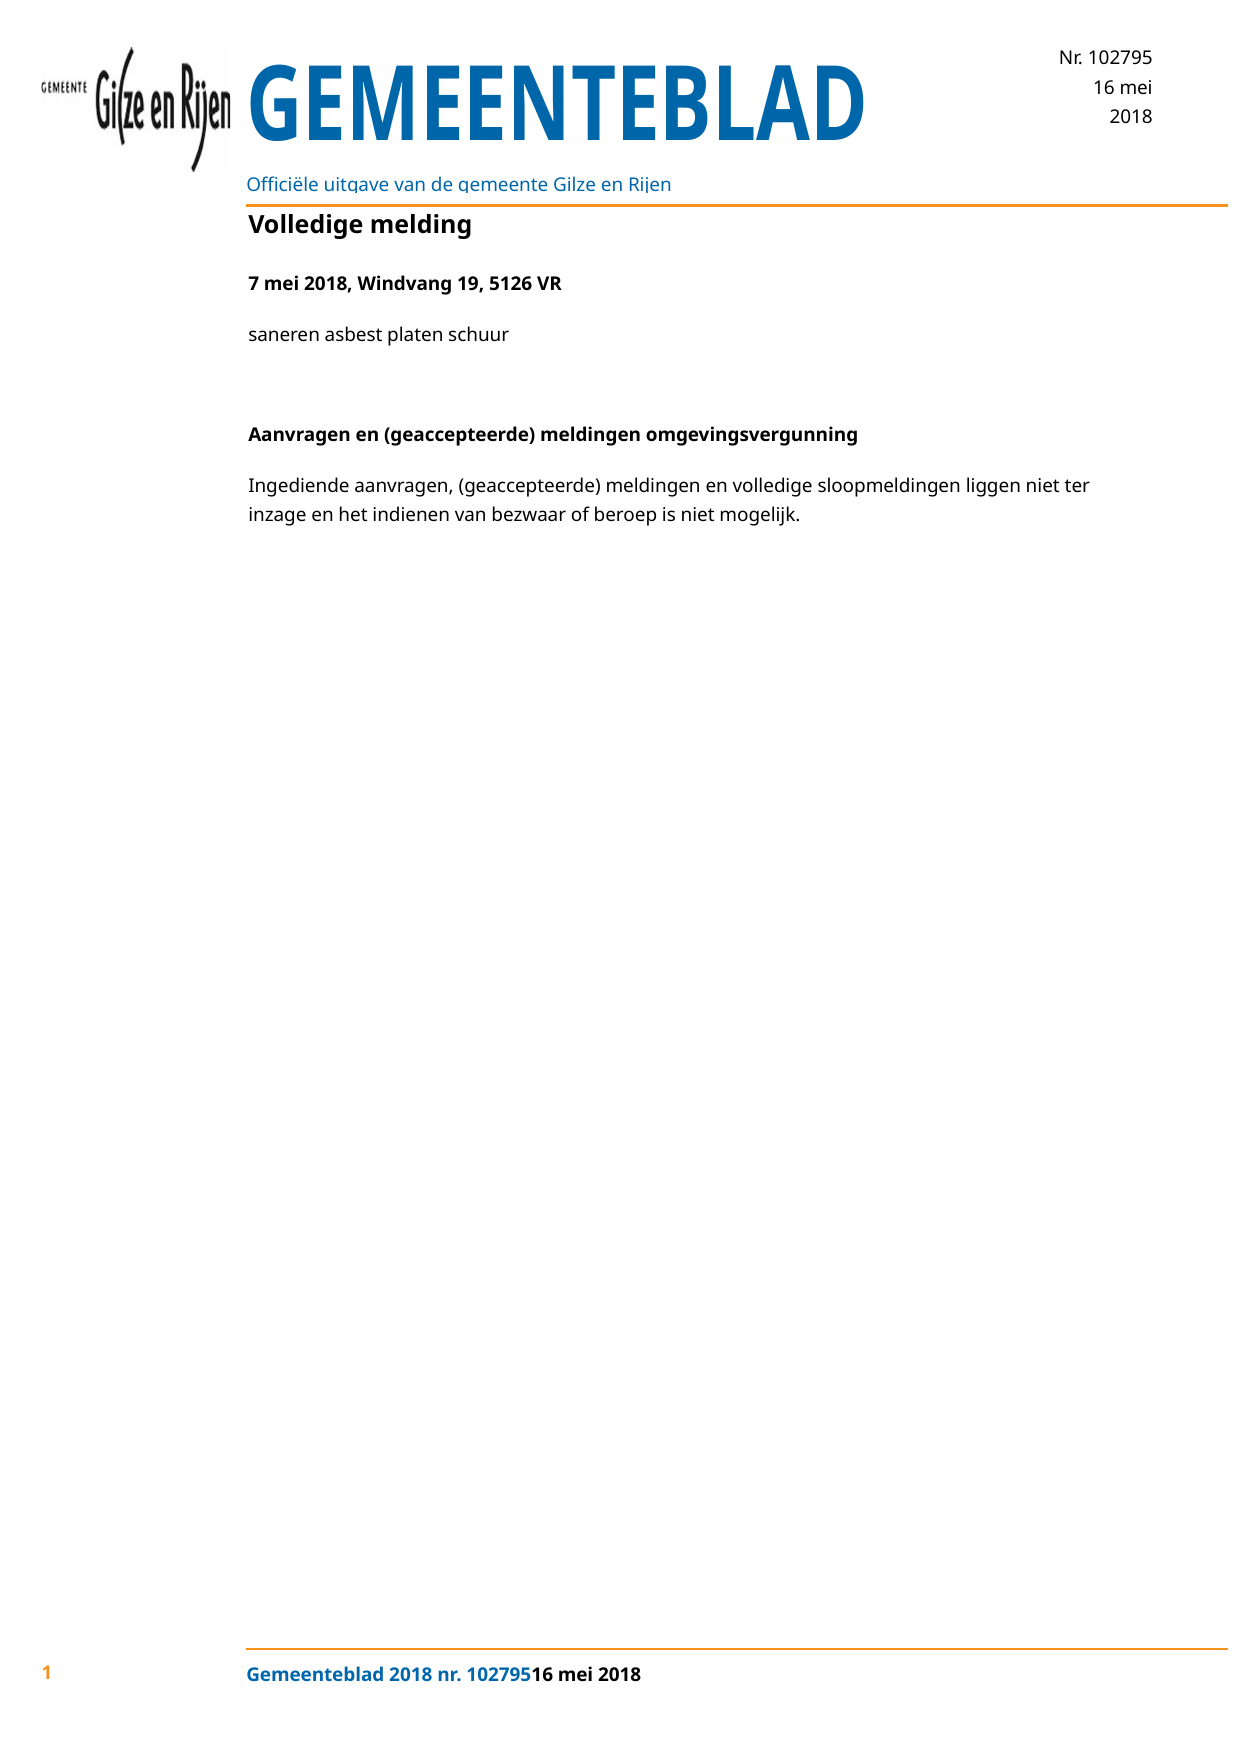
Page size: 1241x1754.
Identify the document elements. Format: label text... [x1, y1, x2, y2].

text Volledige melding [248, 207, 1152, 241]
picture [41, 47, 231, 172]
text 7 mei 2018, Windvang 19, 5126 VR [248, 270, 1152, 296]
text Ingediende aanvragen, (geaccepteerde) meldingen en volledige sloopmeldingen liggen niet ter inzage en het indienen van bezwaar of beroep is niet mogelijk. [248, 472, 1152, 527]
text saneren asbest platen schuur [248, 321, 1152, 346]
text Aanvragen en (geaccepteerde) meldingen omgevingsvergunning [248, 422, 1152, 447]
